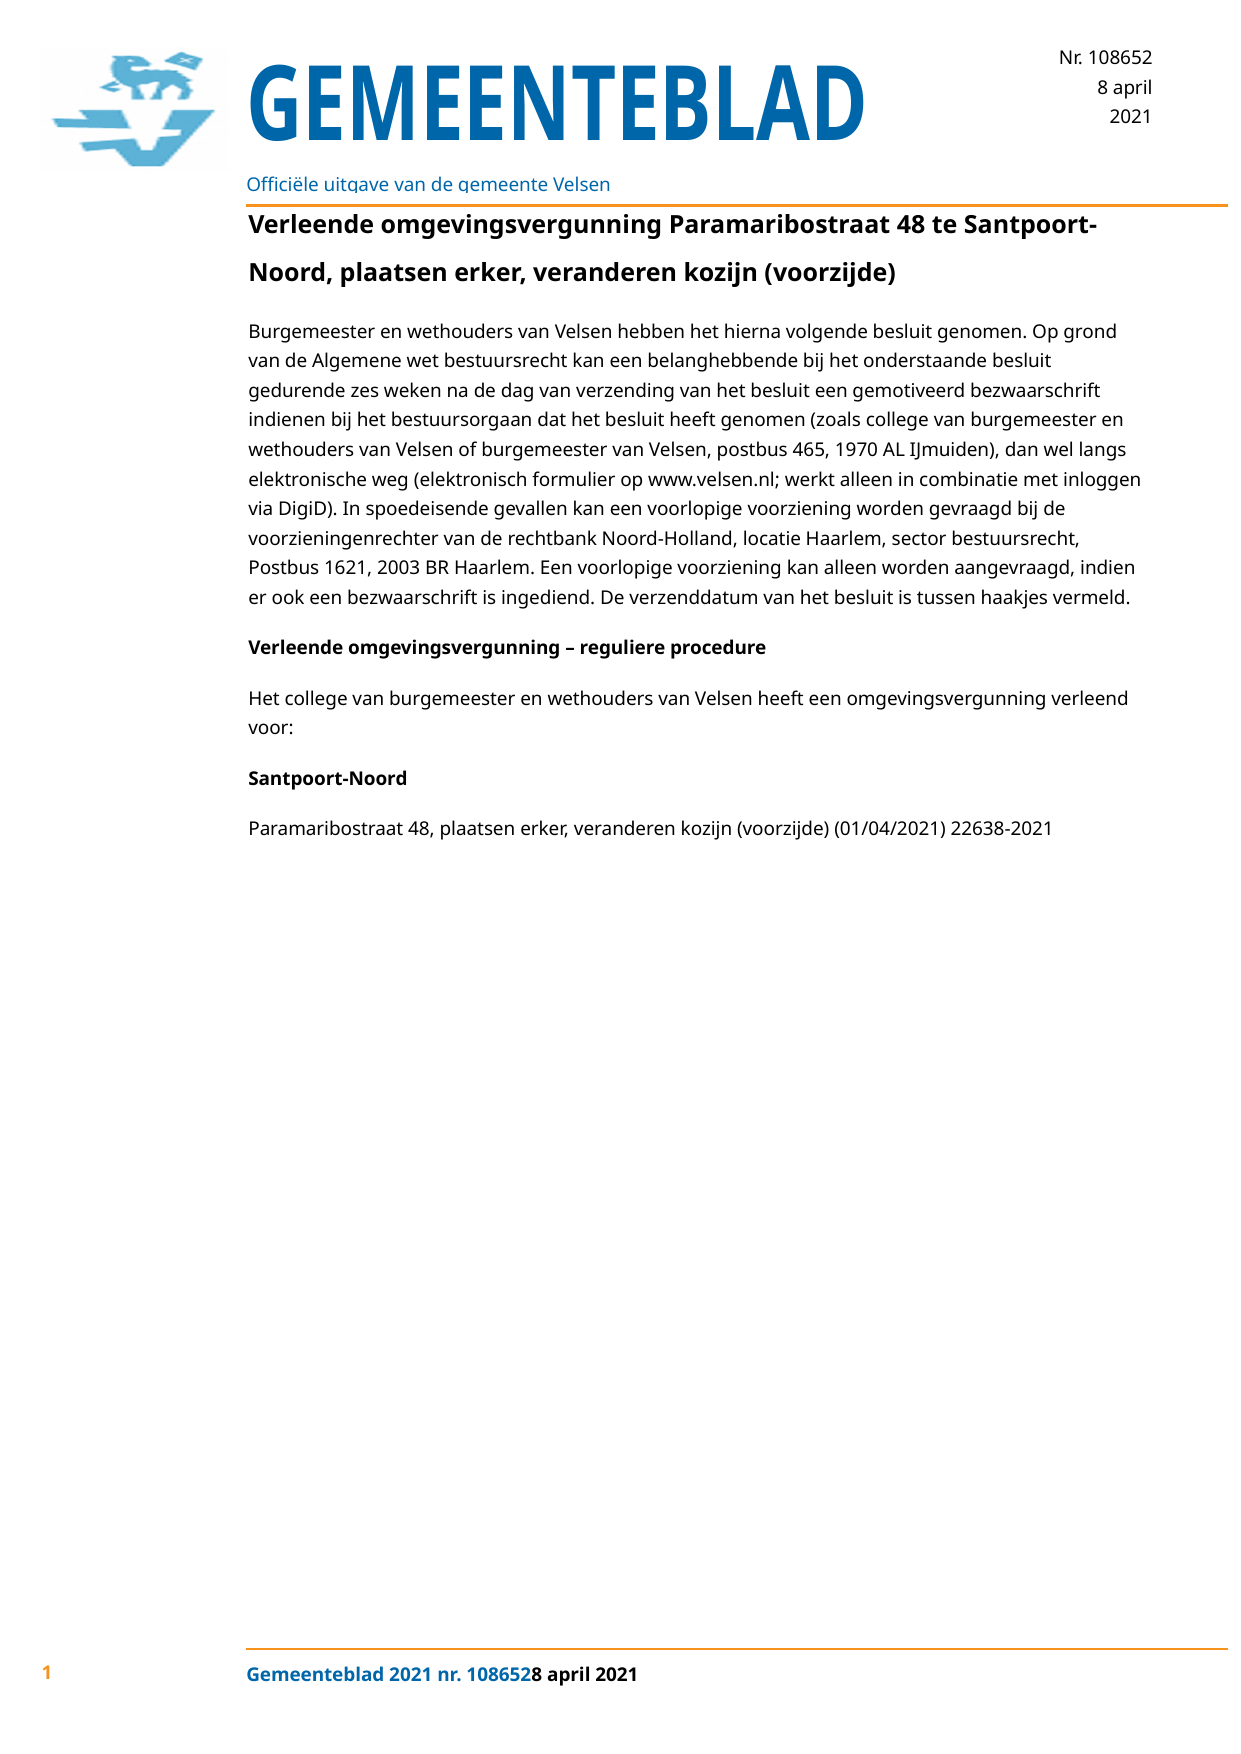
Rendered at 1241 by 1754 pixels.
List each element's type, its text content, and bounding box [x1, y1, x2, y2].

text Paramaribostraat 48, plaatsen erker, veranderen kozijn (voorzijde) (01/04/2021) 22638-2021 [248, 815, 1152, 841]
picture [41, 47, 231, 172]
text Het college van burgemeester en wethouders van Velsen heeft een omgevingsvergunning verleend voor: [248, 685, 1152, 740]
text Burgemeester en wethouders van Velsen hebben het hierna volgende besluit genomen. Op grond van de Algemene wet bestuursrecht kan een belanghebbende bij het onderstaande besluit gedurende zes weken na de dag van verzending van het besluit een gemotiveerd bezwaarschrift indienen bij het bestuursorgaan dat het besluit heeft genomen (zoals college van burgemeester en wethouders van Velsen of burgemeester van Velsen, postbus 465, 1970 AL IJmuiden), dan wel langs elektronische weg (elektronisch formulier op www.velsen.nl; werkt alleen in combinatie met inloggen via DigiD). In spoedeisende gevallen kan een voorlopige voorziening worden gevraagd bij de voorzieningenrechter van de rechtbank Noord-Holland, locatie Haarlem, sector bestuursrecht, Postbus 1621, 2003 BR Haarlem. Een voorlopige voorziening kan alleen worden aangevraagd, indien er ook een bezwaarschrift is ingediend. De verzenddatum van het besluit is tussen haakjes vermeld. [248, 318, 1152, 610]
text Verleende omgevingsvergunning – reguliere procedure [248, 634, 1152, 660]
text Santpoort-Noord [248, 765, 1152, 791]
text Verleende omgevingsvergunning Paramaribostraat 48 te Santpoort-Noord, plaatsen erker, veranderen kozijn (voorzijde) [248, 207, 1152, 288]
